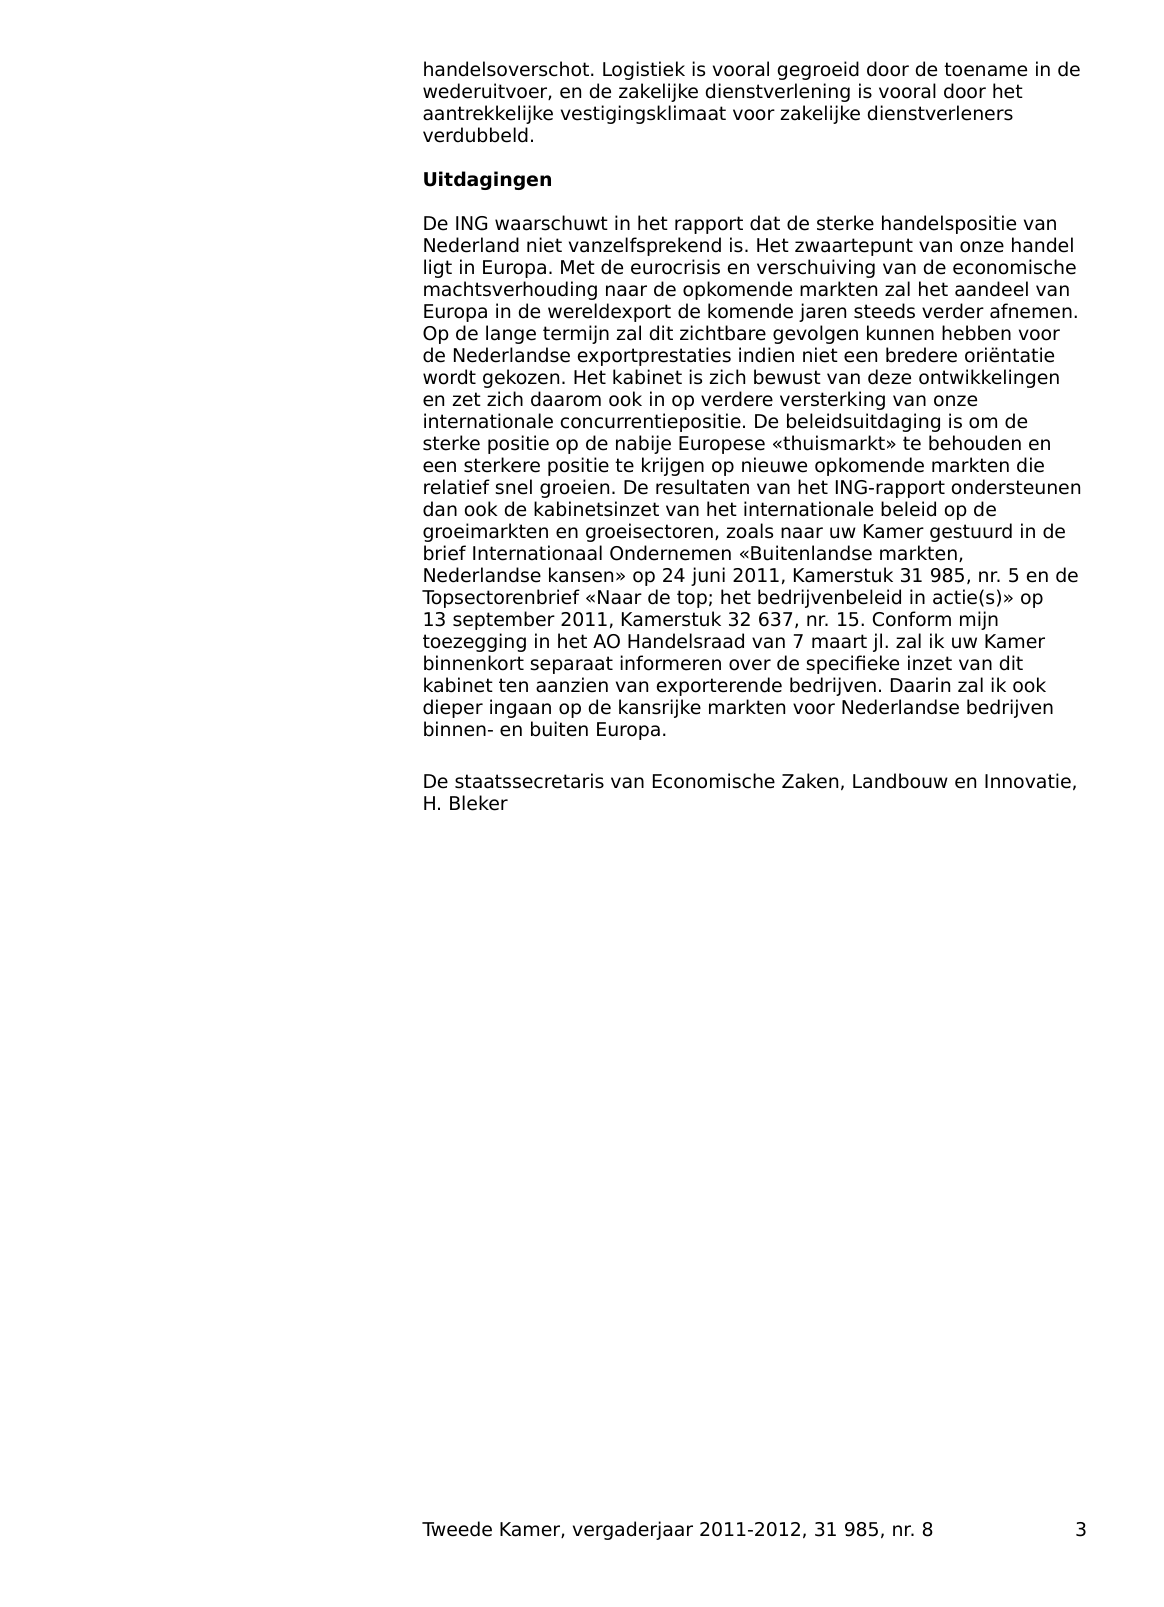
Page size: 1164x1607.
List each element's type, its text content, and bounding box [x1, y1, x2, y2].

text De ING waarschuwt in het rapport dat de sterke handelspositie van Nederland niet vanzelfsprekend is. Het zwaartepunt van onze handel ligt in Europa. Met de eurocrisis en verschuiving van de economische machtsverhouding naar de opkomende markten zal het aandeel van Europa in de wereldexport de komende jaren steeds verder afnemen. Op de lange termijn zal dit zichtbare gevolgen kunnen hebben voor de Nederlandse exportprestaties indien niet een bredere oriëntatie wordt gekozen. Het kabinet is zich bewust van deze ontwikkelingen en zet zich daarom ook in op verdere versterking van onze internationale concurrentiepositie. De beleidsuitdaging is om de sterke positie op de nabije Europese «thuismarkt» te behouden en een sterkere positie te krijgen op nieuwe opkomende markten die relatief snel groeien. De resultaten van het ING-rapport ondersteunen dan ook de kabinetsinzet van het internationale beleid op de groeimarkten en groeisectoren, zoals naar uw Kamer gestuurd in de brief Internationaal Ondernemen «Buitenlandse markten, Nederlandse kansen» op 24 juni 2011, Kamerstuk 31 985, nr. 5 en de Topsectorenbrief «Naar de top; het bedrijvenbeleid in actie(s)» op 13 september 2011, Kamerstuk 32 637, nr. 15. Conform mijn toezegging in het AO Handelsraad van 7 maart jl. zal ik uw Kamer binnenkort separaat informeren over de specifieke inzet van dit kabinet ten aanzien van exporterende bedrijven. Daarin zal ik ook dieper ingaan op de kansrijke markten voor Nederlandse bedrijven binnen- en buiten Europa. [422, 213, 1087, 741]
text handelsoverschot. Logistiek is vooral gegroeid door de toename in de wederuitvoer, en de zakelijke dienstverlening is vooral door het aantrekkelijke vestigingsklimaat voor zakelijke dienstverleners verdubbeld. [422, 59, 1087, 147]
text De staatssecretaris van Economische Zaken, Landbouw en Innovatie, H. Bleker [422, 771, 1087, 815]
subtitle Uitdagingen [422, 169, 1087, 191]
